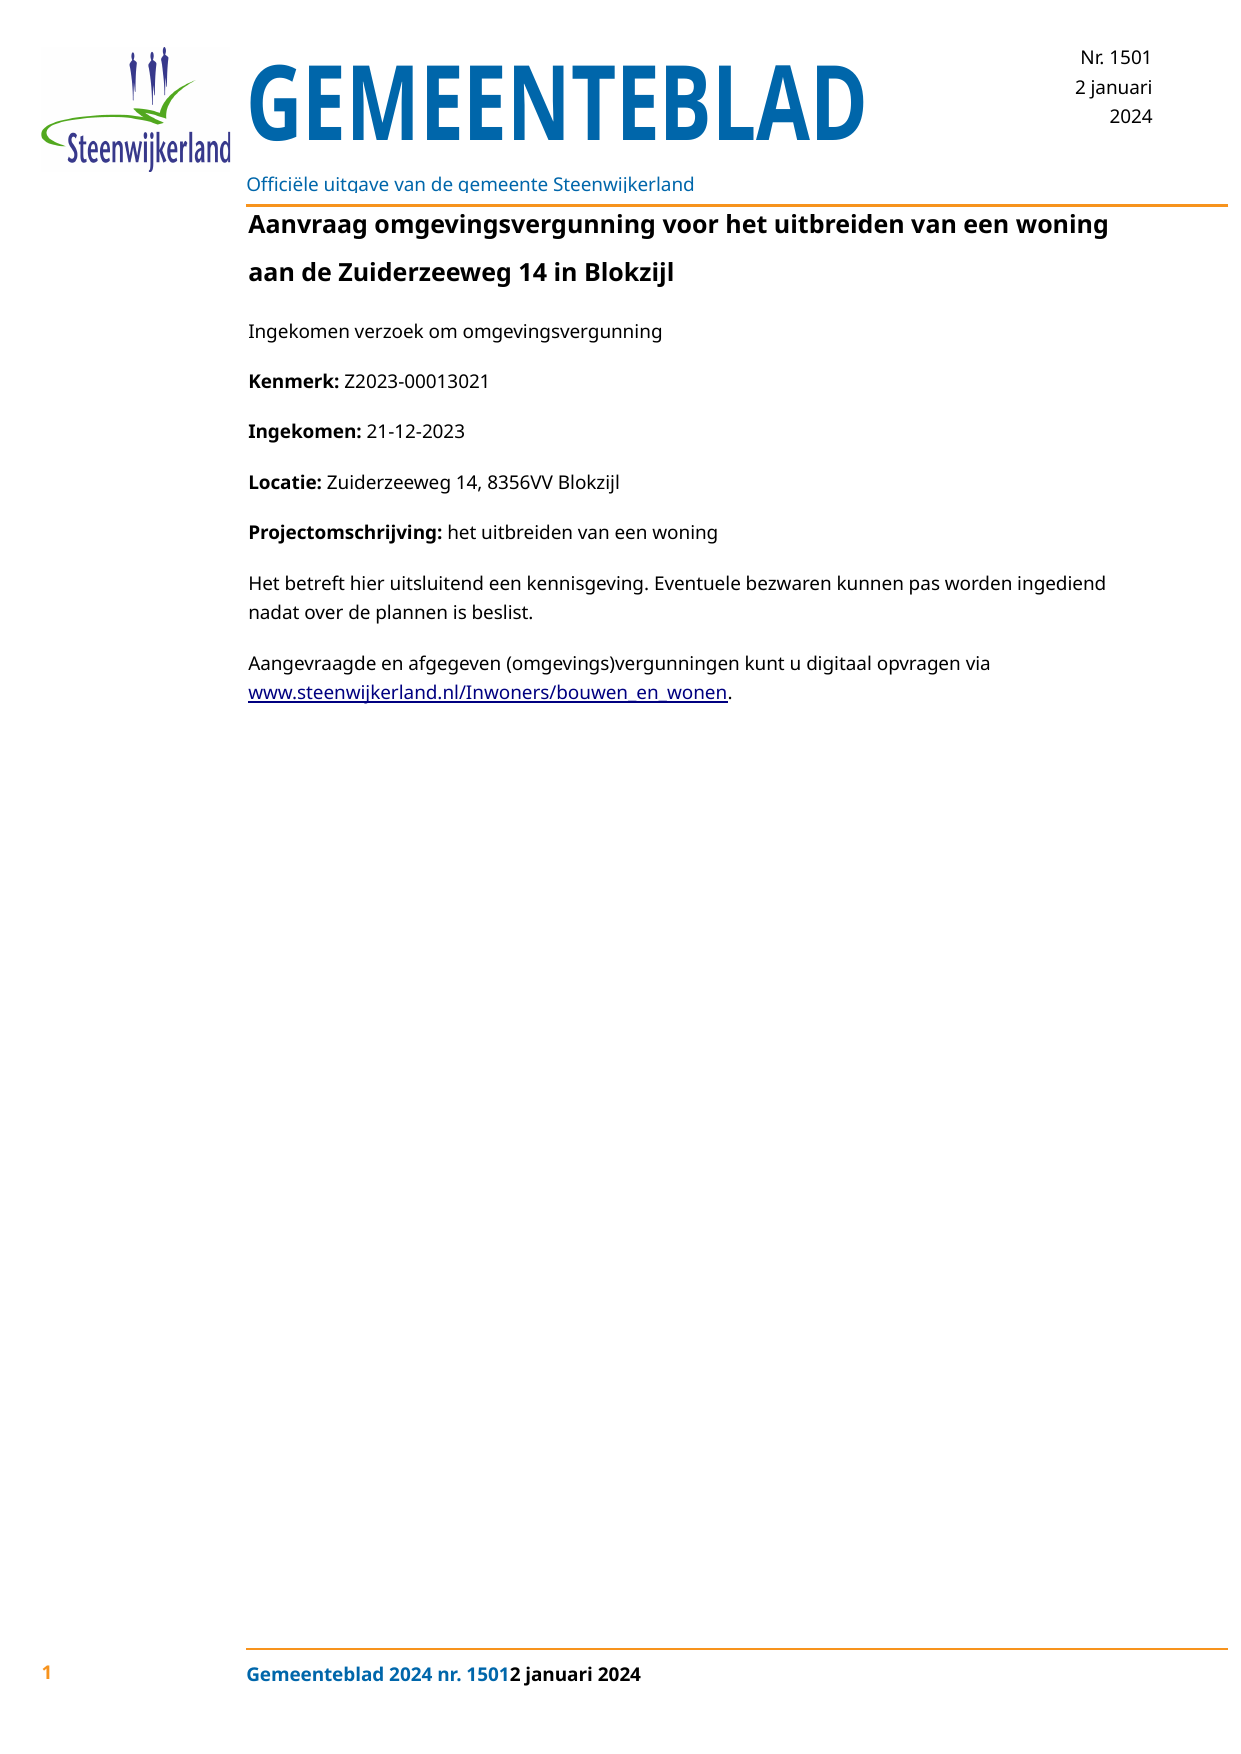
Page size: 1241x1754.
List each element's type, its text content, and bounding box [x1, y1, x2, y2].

picture [41, 47, 231, 172]
text Het betreft hier uitsluitend een kennisgeving. Eventuele bezwaren kunnen pas worden ingediend nadat over de plannen is beslist. [248, 570, 1152, 625]
text Aangevraagde en afgegeven (omgevings)vergunningen kunt u digitaal opvragen via www.steenwijkerland.nl/Inwoners/bouwen_en_wonen. [248, 650, 1152, 705]
text Aanvraag omgevingsvergunning voor het uitbreiden van een woning aan de Zuiderzeeweg 14 in Blokzijl [248, 207, 1152, 288]
text Kenmerk: Z2023-00013021 [248, 368, 1152, 394]
text Ingekomen verzoek om omgevingsvergunning [248, 318, 1152, 344]
text Ingekomen: 21-12-2023 [248, 419, 1152, 444]
text Locatie: Zuiderzeeweg 14, 8356VV Blokzijl [248, 469, 1152, 495]
text Projectomschrijving: het uitbreiden van een woning [248, 519, 1152, 545]
